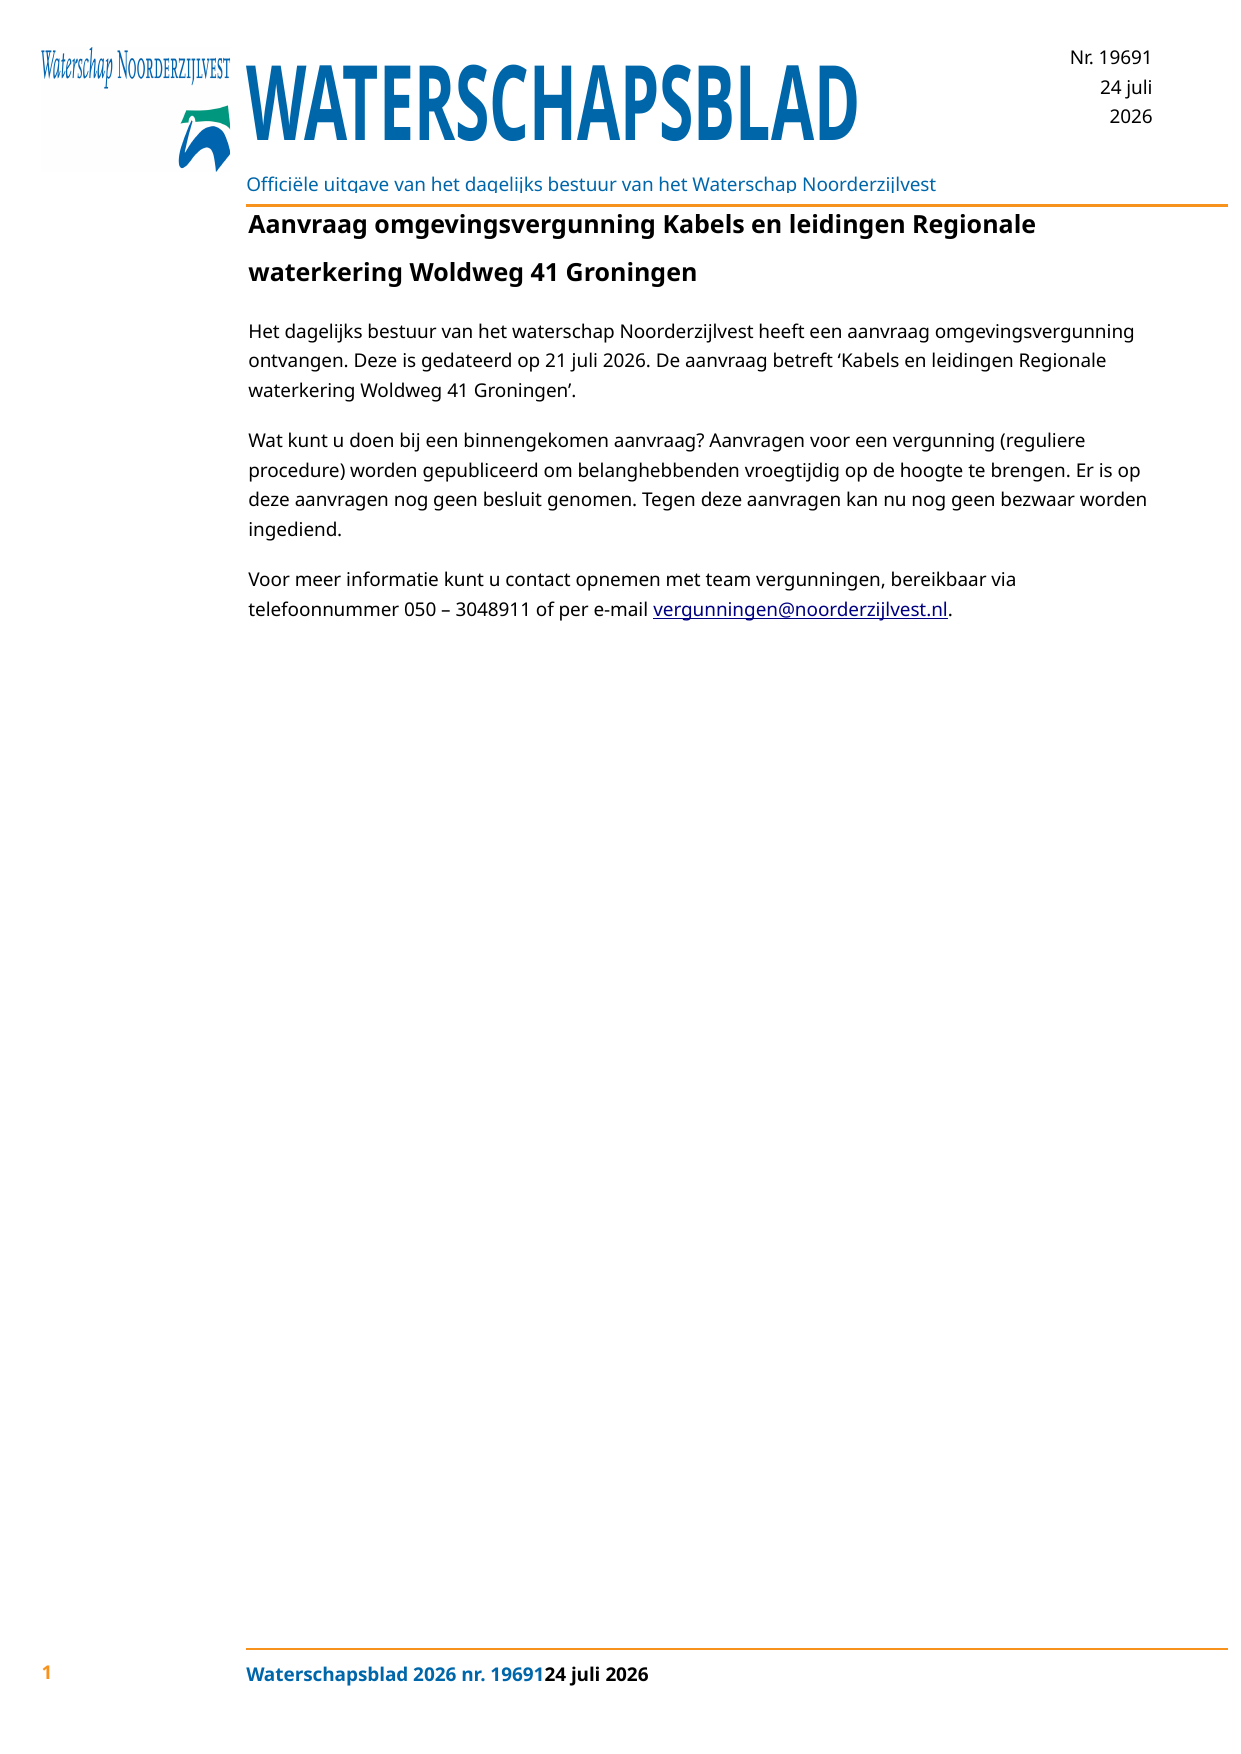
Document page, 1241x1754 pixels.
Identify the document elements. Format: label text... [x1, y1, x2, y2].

text Aanvraag omgevingsvergunning Kabels en leidingen Regionale waterkering Woldweg 41 Groningen [248, 207, 1152, 288]
text Wat kunt u doen bij een binnengekomen aanvraag? Aanvragen voor een vergunning (reguliere procedure) worden gepubliceerd om belanghebbenden vroegtijdig op de hoogte te brengen. Er is op deze aanvragen nog geen besluit genomen. Tegen deze aanvragen kan nu nog geen bezwaar worden ingediend. [248, 427, 1152, 542]
picture [41, 47, 231, 172]
text Het dagelijks bestuur van het waterschap Noorderzijlvest heeft een aanvraag omgevingsvergunning ontvangen. Deze is gedateerd op 21 juli 2026. De aanvraag betreft ‘Kabels en leidingen Regionale waterkering Woldweg 41 Groningen’. [248, 318, 1152, 403]
text Voor meer informatie kunt u contact opnemen met team vergunningen, bereikbaar via telefoonnummer 050 – 3048911 of per e-mail vergunningen@noorderzijlvest.nl. [248, 567, 1152, 622]
